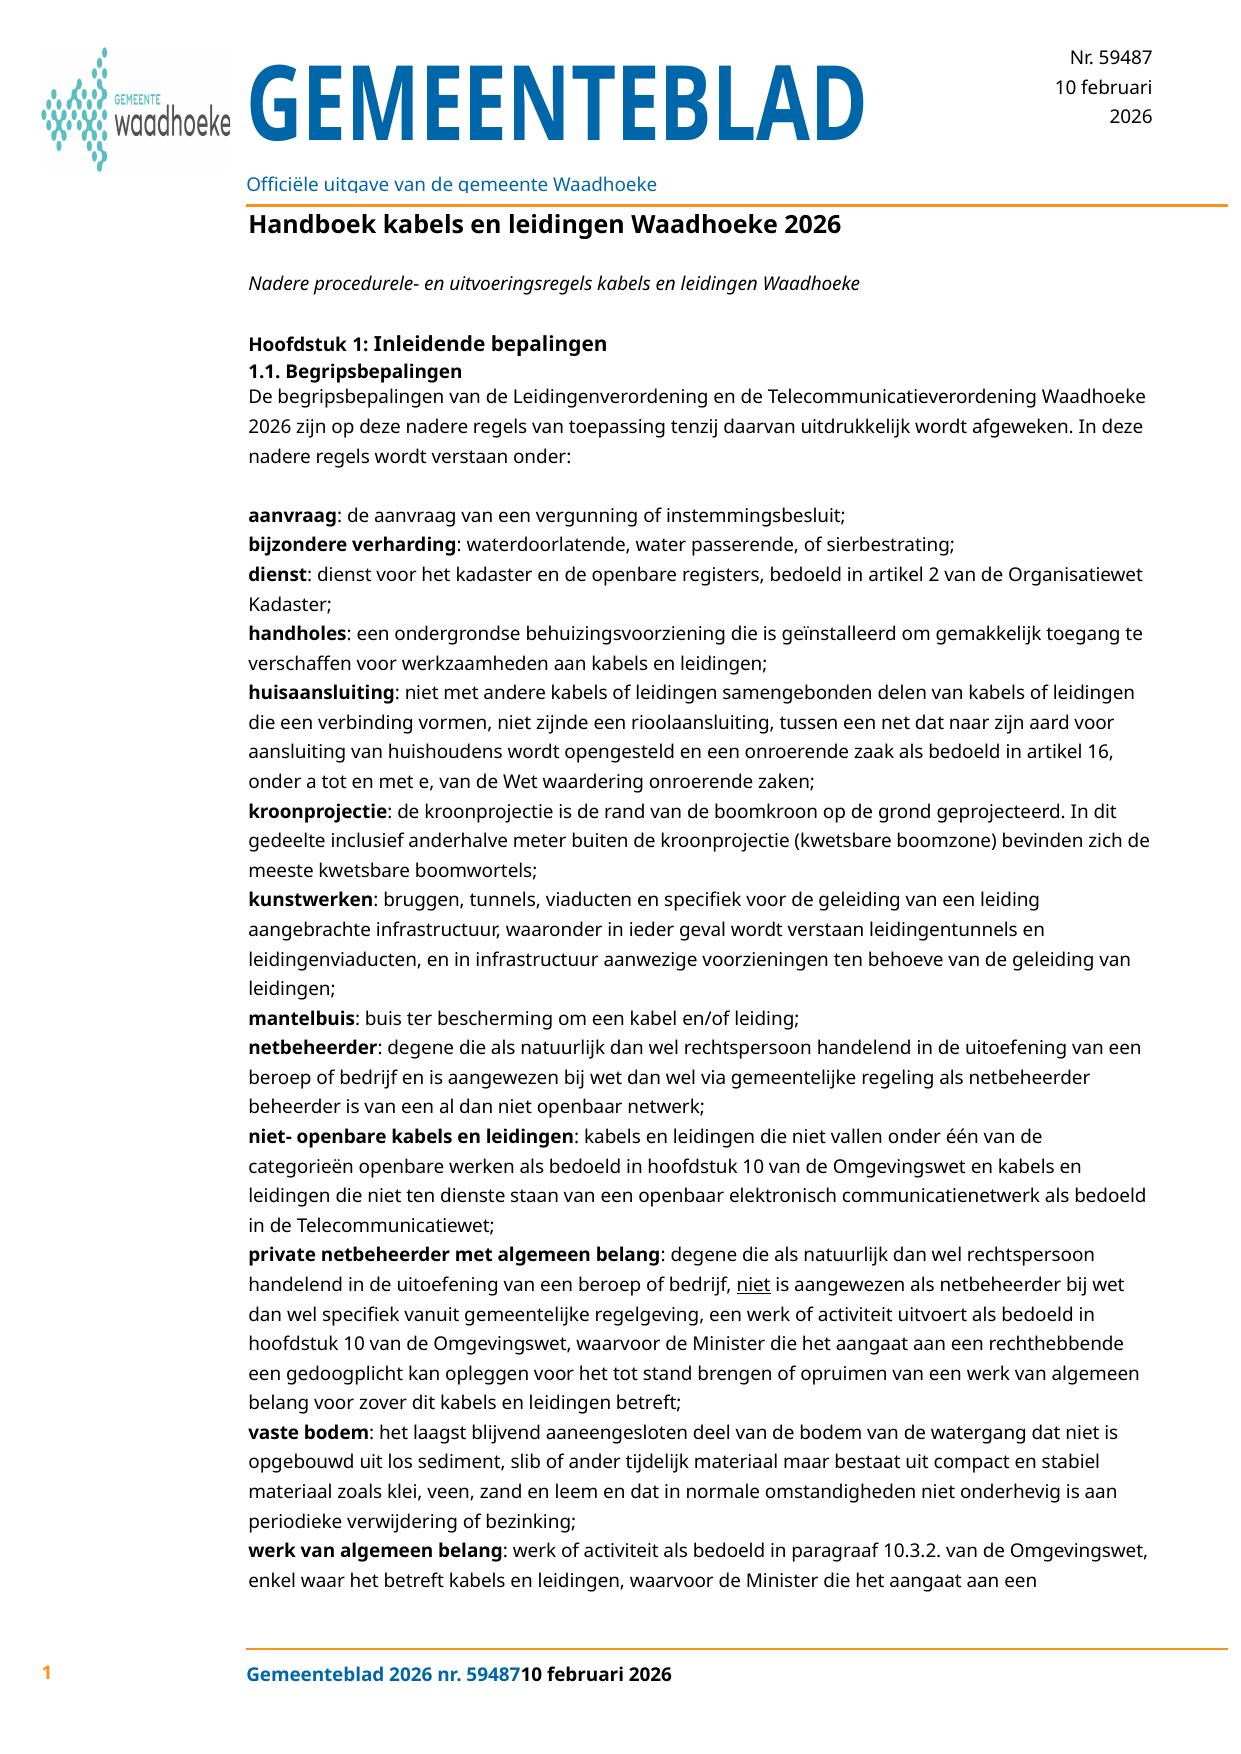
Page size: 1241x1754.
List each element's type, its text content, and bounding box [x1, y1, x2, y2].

text De begripsbepalingen van de Leidingenverordening en de Telecommunicatieverordening Waadhoeke 2026 zijn op deze nadere regels van toepassing tenzij daarvan uitdrukkelijk wordt afgeweken. In deze nadere regels wordt verstaan onder: [248, 384, 1152, 468]
text vaste bodem: het laagst blijvend aaneengesloten deel van de bodem van de watergang dat niet is opgebouwd uit los sediment, slib of ander tijdelijk materiaal maar bestaat uit compact en stabiel materiaal zoals klei, veen, zand en leem en dat in normale omstandigheden niet onderhevig is aan periodieke verwijdering of bezinking; [248, 1419, 1152, 1533]
text private netbeheerder met algemeen belang: degene die als natuurlijk dan wel rechtspersoon handelend in de uitoefening van een beroep of bedrijf, niet is aangewezen als netbeheerder bij wet dan wel specifiek vanuit gemeentelijke regelgeving, een werk of activiteit uitvoert als bedoeld in hoofdstuk 10 van de Omgevingswet, waarvoor de Minister die het aangaat aan een rechthebbende een gedoogplicht kan opleggen voor het tot stand brengen of opruimen van een werk van algemeen belang voor zover dit kabels en leidingen betreft; [248, 1242, 1152, 1415]
text werk van algemeen belang: werk of activiteit als bedoeld in paragraaf 10.3.2. van de Omgevingswet, enkel waar het betreft kabels en leidingen, waarvoor de Minister die het aangaat aan een [248, 1537, 1152, 1593]
text aanvraag: de aanvraag van een vergunning of instemmingsbesluit; [248, 502, 1152, 528]
text bijzondere verharding: waterdoorlatende, water passerende, of sierbestrating; [248, 532, 1152, 557]
text 1.1. Begripsbepalingen [248, 358, 1152, 384]
text Handboek kabels en leidingen Waadhoeke 2026 [248, 207, 1152, 241]
text kroonprojectie: de kroonprojectie is de rand van de boomkroon op de grond geprojecteerd. In dit gedeelte inclusief anderhalve meter buiten de kroonprojectie (kwetsbare boomzone) bevinden zich de meeste kwetsbare boomwortels; [248, 798, 1152, 883]
text mantelbuis: buis ter bescherming om een kabel en/of leiding; [248, 1005, 1152, 1031]
text Nadere procedurele- en uitvoeringsregels kabels en leidingen Waadhoeke [248, 270, 1152, 296]
text kunstwerken: bruggen, tunnels, viaducten en specifiek voor de geleiding van een leiding aangebrachte infrastructuur, waaronder in ieder geval wordt verstaan leidingentunnels en leidingenviaducten, en in infrastructuur aanwezige voorzieningen ten behoeve van de geleiding van leidingen; [248, 887, 1152, 1001]
text huisaansluiting: niet met andere kabels of leidingen samengebonden delen van kabels of leidingen die een verbinding vormen, niet zijnde een rioolaansluiting, tussen een net dat naar zijn aard voor aansluiting van huishoudens wordt opengesteld en een onroerende zaak als bedoeld in artikel 16, onder a tot en met e, van de Wet waardering onroerende zaken; [248, 679, 1152, 794]
text dienst: dienst voor het kadaster en de openbare registers, bedoeld in artikel 2 van de Organisatiewet Kadaster; [248, 561, 1152, 616]
text niet- openbare kabels en leidingen: kabels en leidingen die niet vallen onder één van de categorieën openbare werken als bedoeld in hoofdstuk 10 van de Omgevingswet en kabels en leidingen die niet ten dienste staan van een openbaar elektronisch communicatienetwerk als bedoeld in de Telecommunicatiewet; [248, 1123, 1152, 1238]
text handholes: een ondergrondse behuizingsvoorziening die is geïnstalleerd om gemakkelijk toegang te verschaffen voor werkzaamheden aan kabels en leidingen; [248, 620, 1152, 676]
picture [41, 47, 231, 172]
text netbeheerder: degene die als natuurlijk dan wel rechtspersoon handelend in de uitoefening van een beroep of bedrijf en is aangewezen bij wet dan wel via gemeentelijke regeling als netbeheerder beheerder is van een al dan niet openbaar netwerk; [248, 1034, 1152, 1119]
text Hoofdstuk 1: Inleidende bepalingen [248, 329, 1152, 358]
